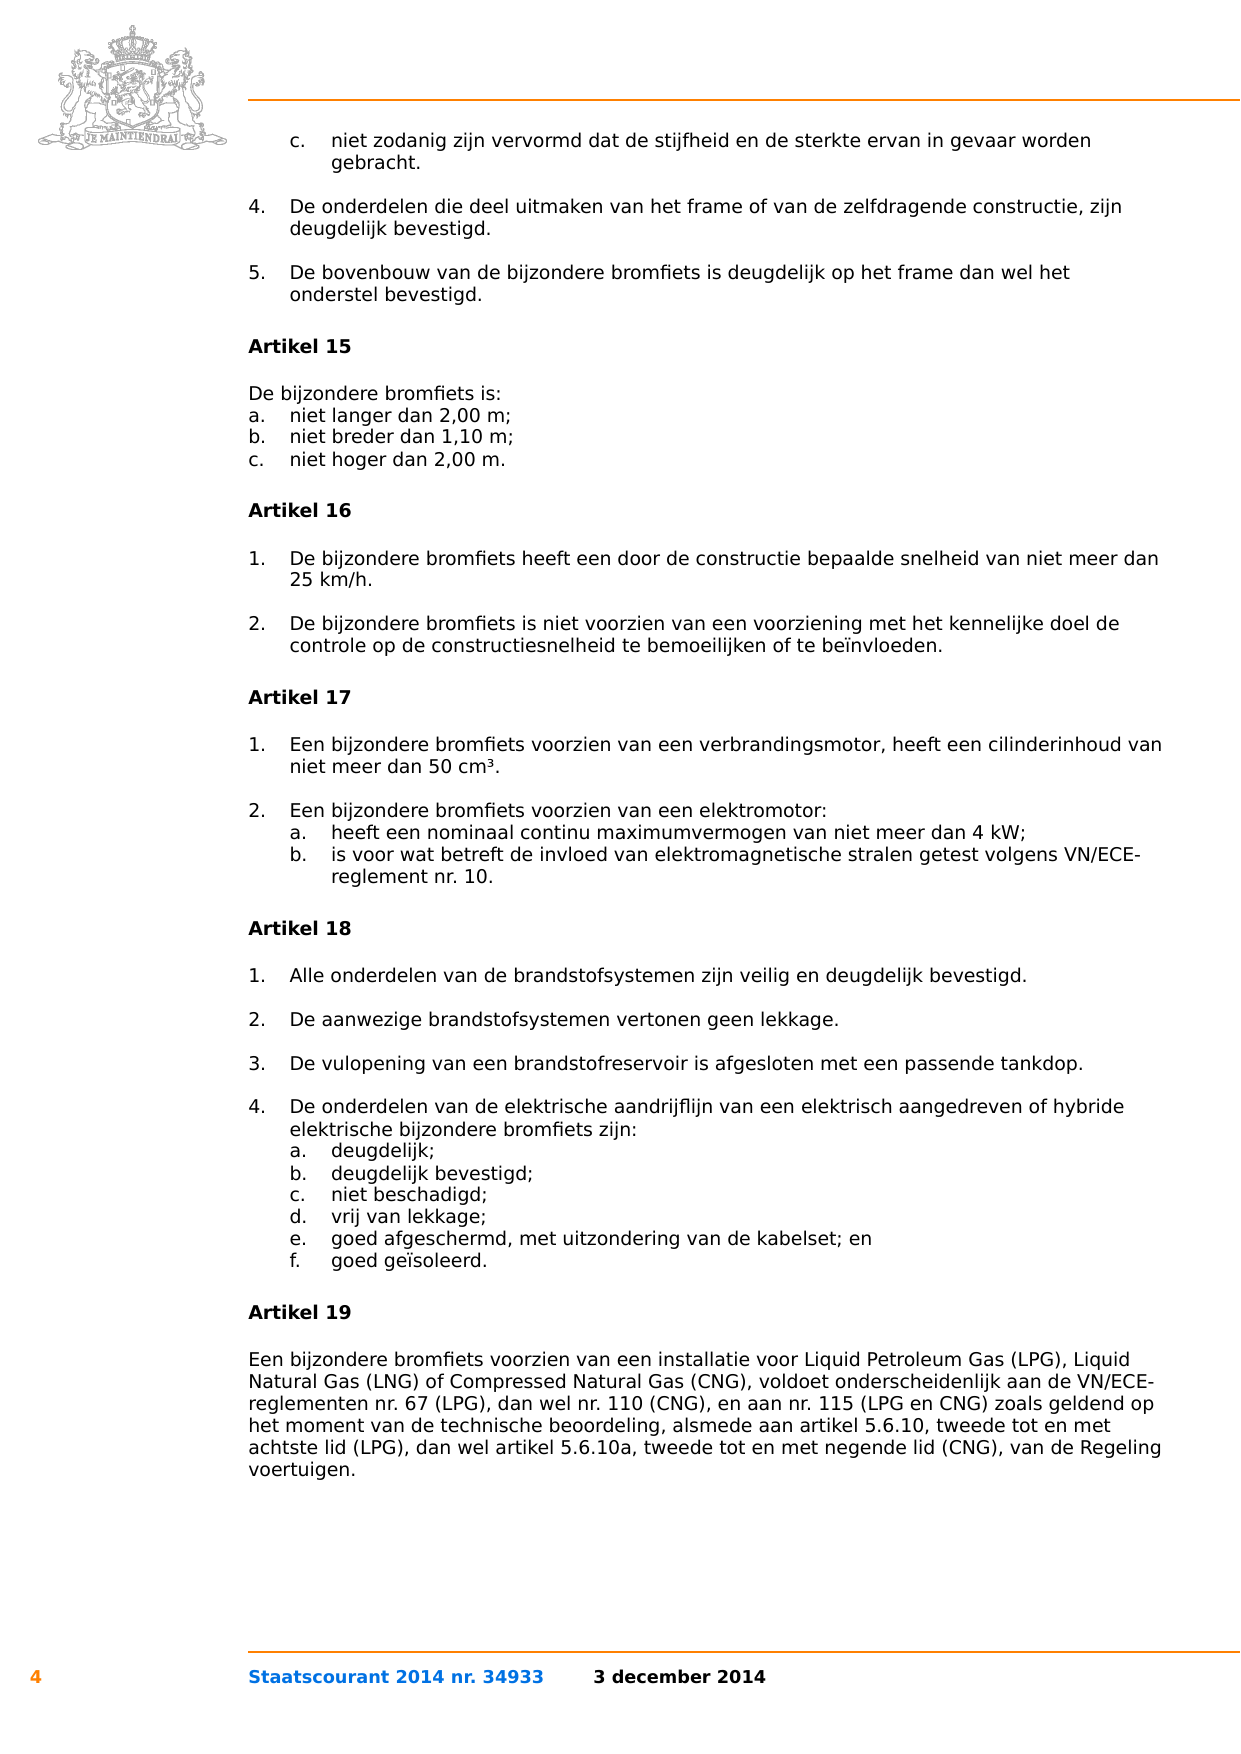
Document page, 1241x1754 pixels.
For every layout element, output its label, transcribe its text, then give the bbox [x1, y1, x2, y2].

text 3. De vulopening van een brandstofreservoir is afgesloten met een passende tankdop. [248, 1053, 1163, 1074]
text b. is voor wat betreft de invloed van elektromagnetische stralen getest volgens VN/ECE-reglement nr. 10. [289, 844, 1163, 888]
text a. niet langer dan 2,00 m; [248, 404, 1163, 426]
text a. deugdelijk; [289, 1140, 1163, 1162]
text e. goed afgeschermd, met uitzondering van de kabelset; en [289, 1228, 1163, 1250]
subtitle Artikel 15 [248, 336, 1163, 357]
text 4. De onderdelen van de elektrische aandrijflijn van een elektrisch aangedreven of hybride elektrische bijzondere bromfiets zijn: [248, 1096, 1163, 1140]
picture [38, 25, 227, 150]
text c. niet beschadigd; [289, 1184, 1163, 1206]
text b. niet breder dan 1,10 m; [248, 426, 1163, 448]
text Een bijzondere bromfiets voorzien van een installatie voor Liquid Petroleum Gas (LPG), Liquid Natural Gas (LNG) of Compressed Natural Gas (CNG), voldoet onderscheidenlijk aan de VN/ECE-reglementen nr. 67 (LPG), dan wel nr. 110 (CNG), en aan nr. 115 (LPG en CNG) zoals geldend op het moment van de technische beoordeling, alsmede aan artikel 5.6.10, tweede tot en met achtste lid (LPG), dan wel artikel 5.6.10a, tweede tot en met negende lid (CNG), van de Regeling voertuigen. [248, 1349, 1163, 1481]
text 1. Een bijzondere bromfiets voorzien van een verbrandingsmotor, heeft een cilinderinhoud van niet meer dan 50 cm³. [248, 734, 1163, 778]
text b. deugdelijk bevestigd; [289, 1162, 1163, 1184]
text a. heeft een nominaal continu maximumvermogen van niet meer dan 4 kW; [289, 822, 1163, 844]
subtitle Artikel 18 [248, 918, 1163, 940]
text 5. De bovenbouw van de bijzondere bromfiets is deugdelijk op het frame dan wel het onderstel bevestigd. [248, 262, 1163, 306]
text De bijzondere bromfiets is: [248, 382, 1163, 404]
text 2. De bijzondere bromfiets is niet voorzien van een voorziening met het kennelijke doel de controle op de constructiesnelheid te bemoeilijken of te beïnvloeden. [248, 613, 1163, 657]
text c. niet hoger dan 2,00 m. [248, 448, 1163, 470]
text 1. De bijzondere bromfiets heeft een door de constructie bepaalde snelheid van niet meer dan 25 km/h. [248, 547, 1163, 591]
subtitle Artikel 16 [248, 500, 1163, 522]
text d. vrij van lekkage; [289, 1206, 1163, 1228]
text 2. De aanwezige brandstofsystemen vertonen geen lekkage. [248, 1009, 1163, 1031]
text 1. Alle onderdelen van de brandstofsystemen zijn veilig en deugdelijk bevestigd. [248, 965, 1163, 987]
text c. niet zodanig zijn vervormd dat de stijfheid en de sterkte ervan in gevaar worden gebracht. [289, 130, 1163, 174]
subtitle Artikel 17 [248, 687, 1163, 709]
text f. goed geïsoleerd. [289, 1250, 1163, 1272]
text 2. Een bijzondere bromfiets voorzien van een elektromotor: [248, 800, 1163, 822]
subtitle Artikel 19 [248, 1302, 1163, 1324]
text 4. De onderdelen die deel uitmaken van het frame of van de zelfdragende constructie, zijn deugdelijk bevestigd. [248, 196, 1163, 240]
